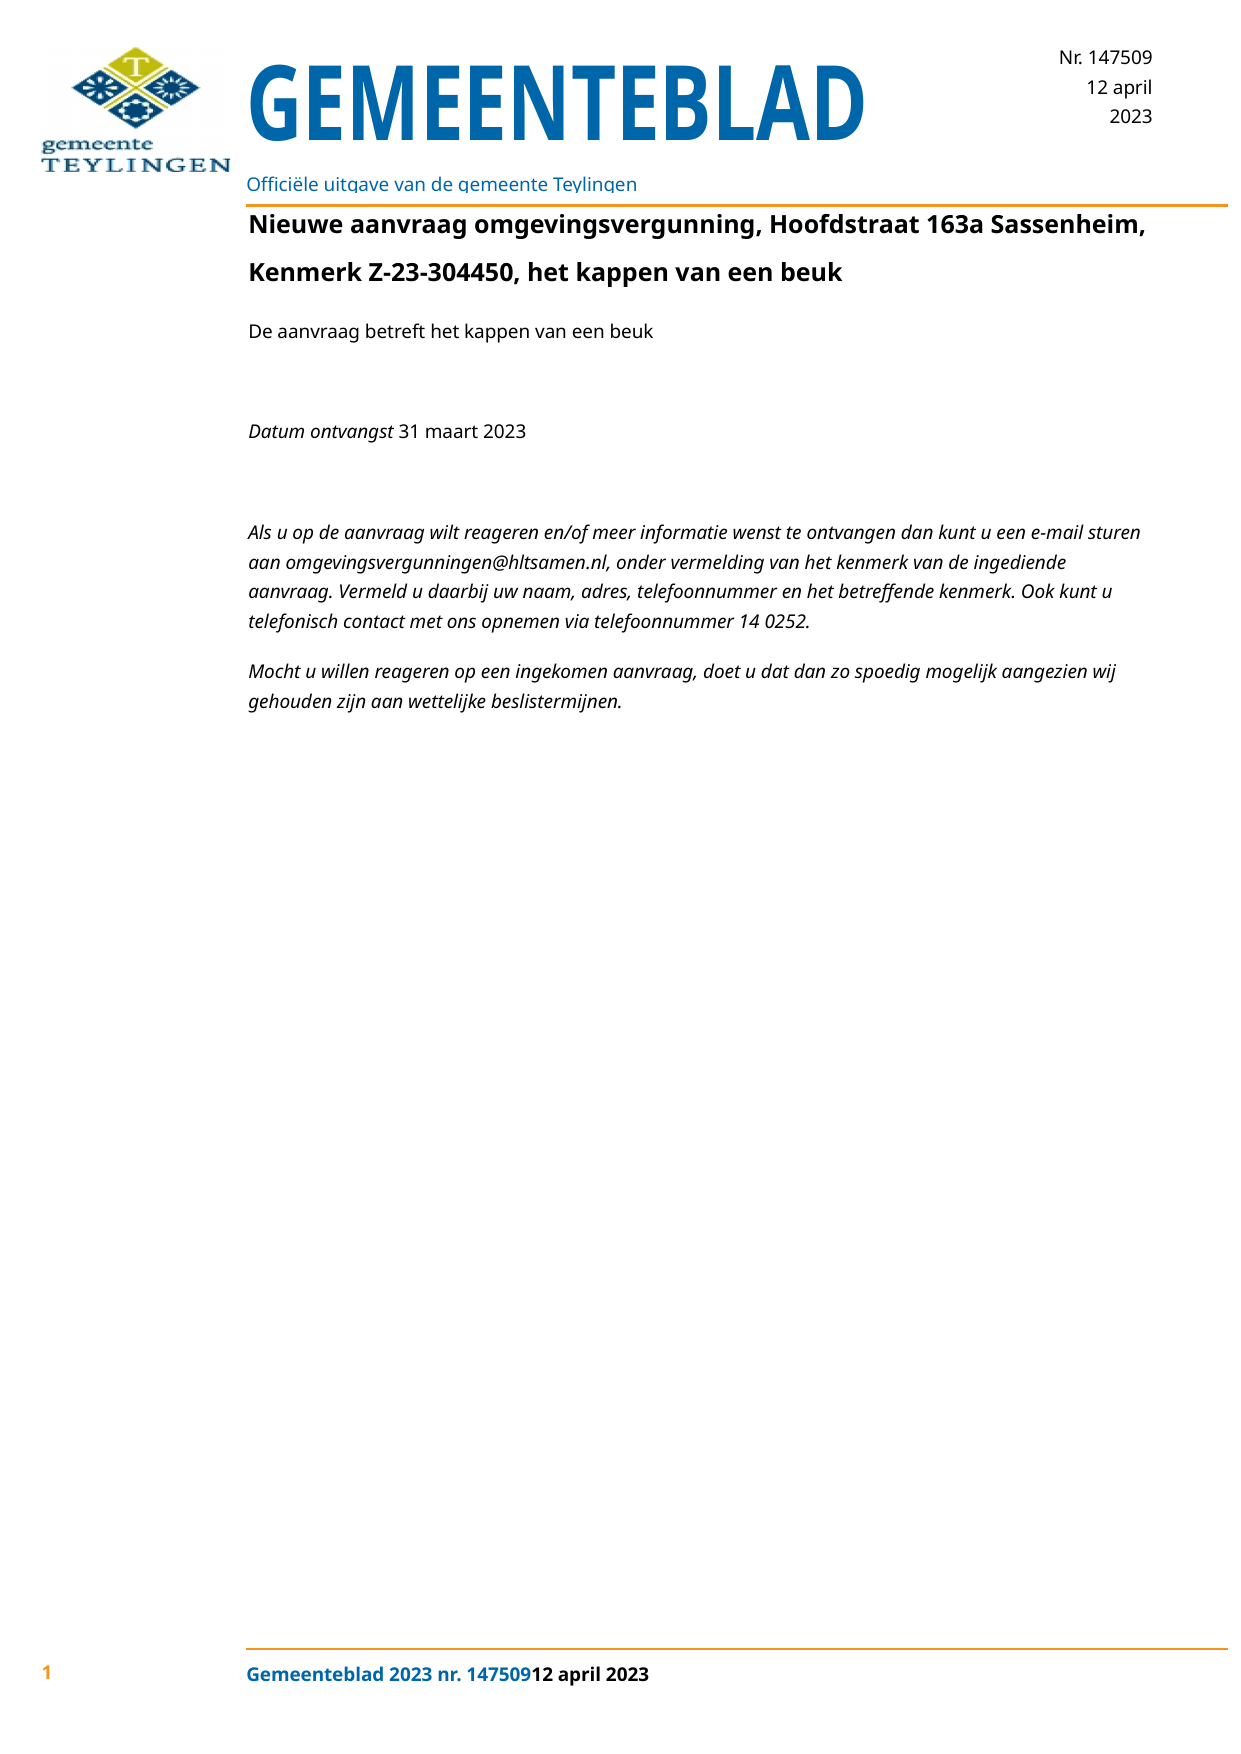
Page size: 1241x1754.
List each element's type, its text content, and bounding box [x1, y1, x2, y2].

text Datum ontvangst 31 maart 2023 [248, 419, 1152, 444]
text Nieuwe aanvraag omgevingsvergunning, Hoofdstraat 163a Sassenheim, Kenmerk Z-23-304450, het kappen van een beuk [248, 207, 1152, 288]
picture [41, 47, 231, 172]
text De aanvraag betreft het kappen van een beuk [248, 318, 1152, 344]
text Als u op de aanvraag wilt reageren en/of meer informatie wenst te ontvangen dan kunt u een e-mail sturen aan omgevingsvergunningen@hltsamen.nl, onder vermelding van het kenmerk van de ingediende aanvraag. Vermeld u daarbij uw naam, adres, telefoonnummer en het betreffende kenmerk. Ook kunt u telefonisch contact met ons opnemen via telefoonnummer 14 0252. [248, 519, 1152, 634]
text Mocht u willen reageren op een ingekomen aanvraag, doet u dat dan zo spoedig mogelijk aangezien wij gehouden zijn aan wettelijke beslistermijnen. [248, 659, 1152, 714]
